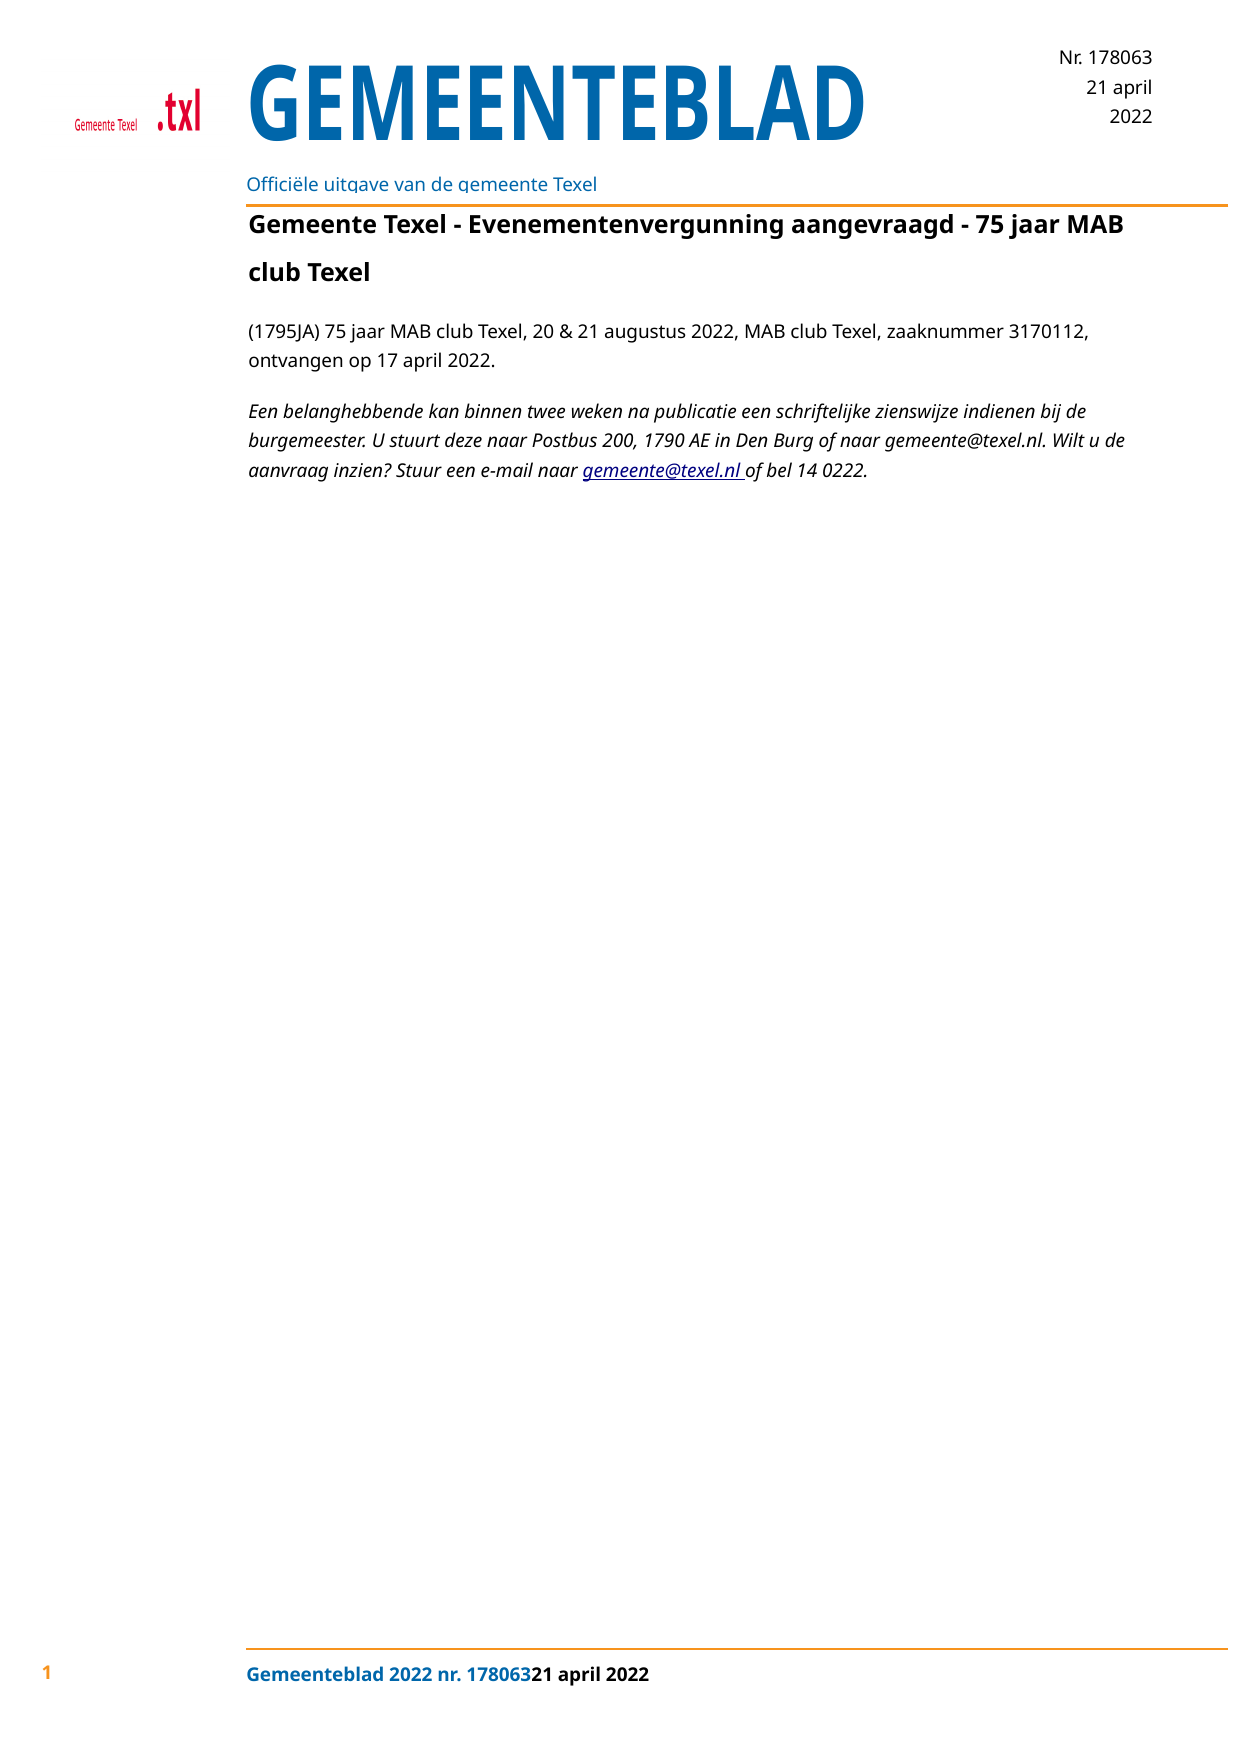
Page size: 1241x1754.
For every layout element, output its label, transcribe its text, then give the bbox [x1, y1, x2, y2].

text Een belanghebbende kan binnen twee weken na publicatie een schriftelijke zienswijze indienen bij de burgemeester. U stuurt deze naar Postbus 200, 1790 AE in Den Burg of naar gemeente@texel.nl. Wilt u de aanvraag inzien? Stuur een e-mail naar gemeente@texel.nl of bel 14 0222. [248, 398, 1152, 483]
picture [41, 47, 231, 172]
text (1795JA) 75 jaar MAB club Texel, 20 & 21 augustus 2022, MAB club Texel, zaaknummer 3170112, ontvangen op 17 april 2022. [248, 318, 1152, 373]
text Gemeente Texel - Evenementenvergunning aangevraagd - 75 jaar MAB club Texel [248, 207, 1152, 288]
